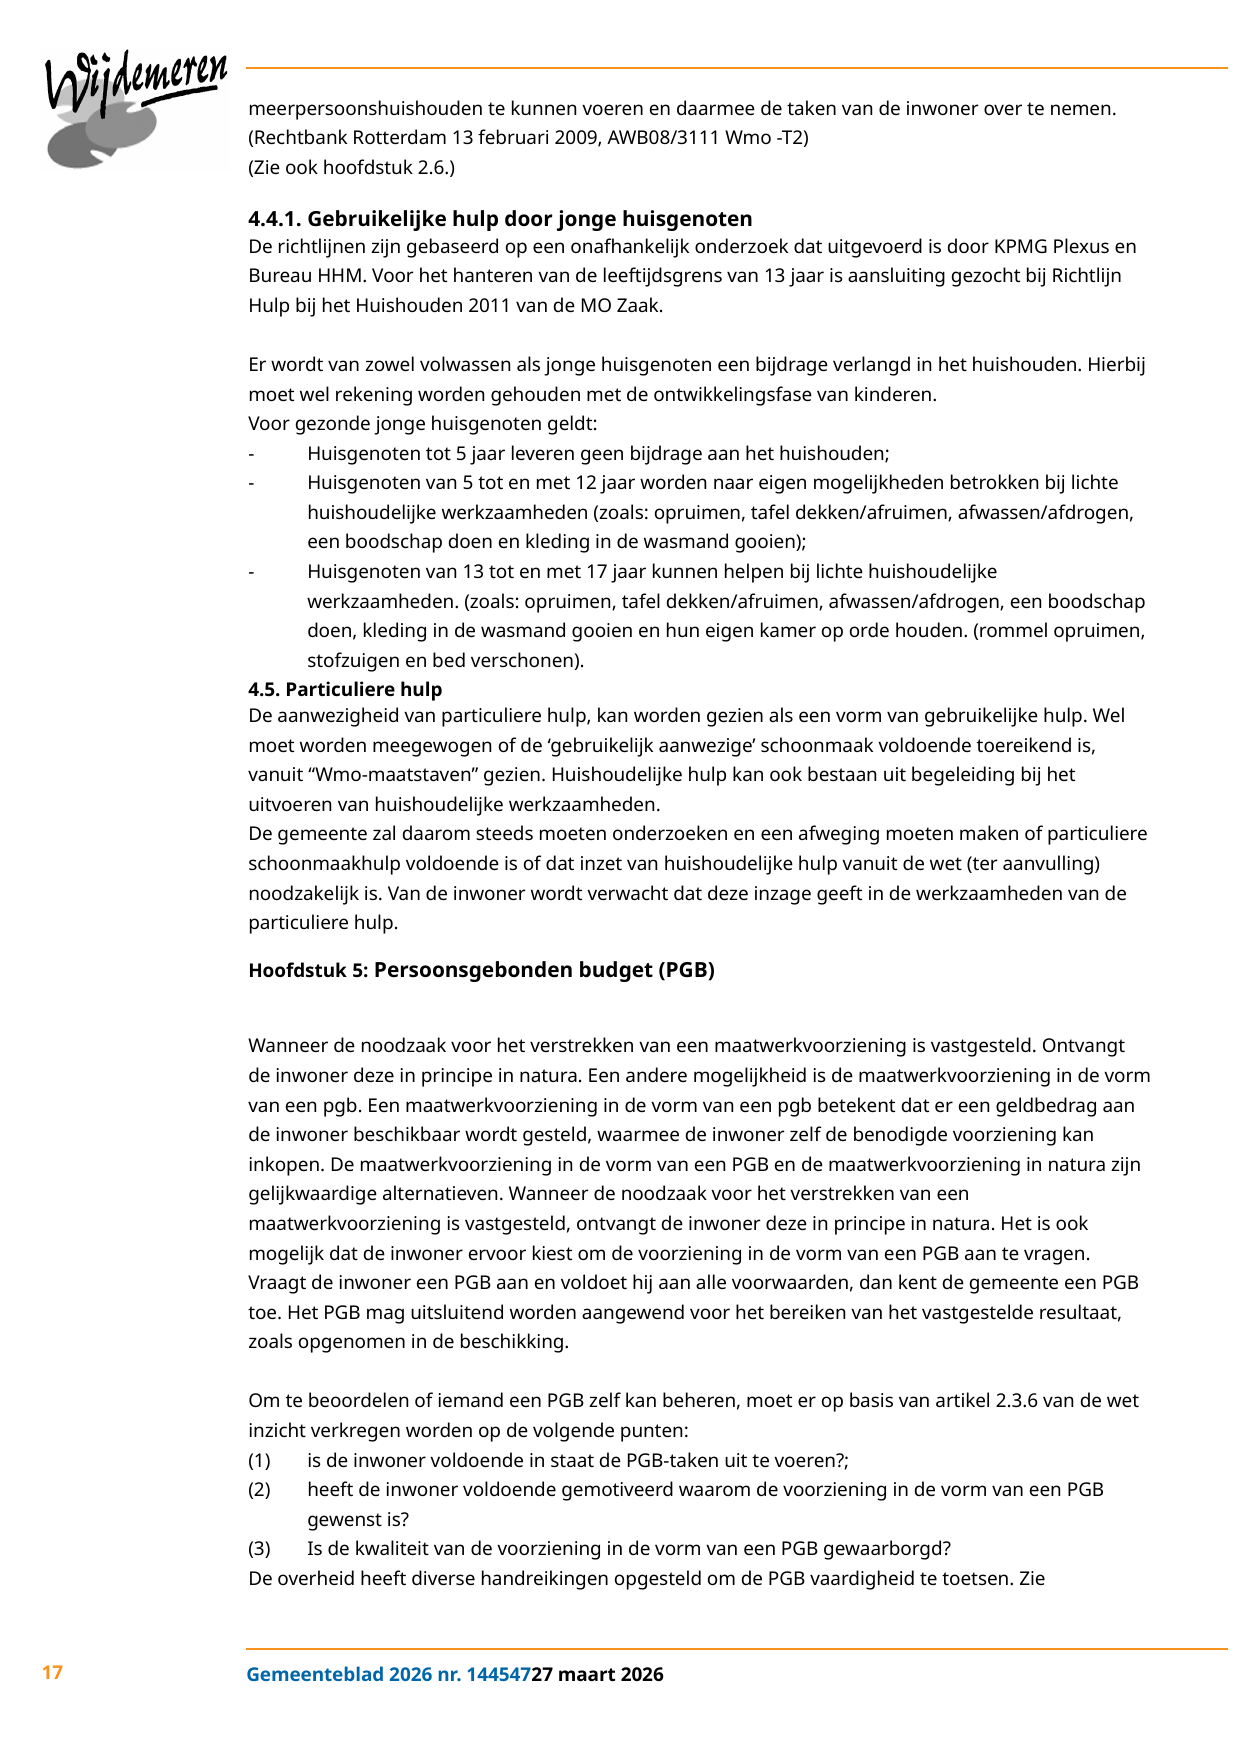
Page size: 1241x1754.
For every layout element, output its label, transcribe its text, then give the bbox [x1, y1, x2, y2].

text Hoofdstuk 5: Persoonsgebonden budget (PGB) [248, 955, 1152, 983]
text 4.4.1. Gebruikelijke hulp door jonge huisgenoten [248, 204, 1152, 233]
text De gemeente zal daarom steeds moeten onderzoeken en een afweging moeten maken of particuliere schoonmaakhulp voldoende is of dat inzet van huishoudelijke hulp vanuit de wet (ter aanvulling) noodzakelijk is. Van de inwoner wordt verwacht dat deze inzage geeft in de werkzaamheden van de particuliere hulp. [248, 821, 1152, 935]
text (Zie ook hoofdstuk 2.6.) [248, 154, 1152, 180]
list is de inwoner voldoende in staat de PGB-taken uit te voeren?; [248, 1447, 1152, 1473]
list Huisgenoten tot 5 jaar leveren geen bijdrage aan het huishouden; [248, 440, 1152, 466]
list Huisgenoten van 13 tot en met 17 jaar kunnen helpen bij lichte huishoudelijke werkzaamheden. (zoals: opruimen, tafel dekken/afruimen, afwassen/afdrogen, een boodschap doen, kleding in de wasmand gooien en hun eigen kamer op orde houden. (rommel opruimen, stofzuigen en bed verschonen). [248, 558, 1152, 673]
picture [41, 47, 231, 172]
text De richtlijnen zijn gebaseerd op een onafhankelijk onderzoek dat uitgevoerd is door KPMG Plexus en Bureau HHM. Voor het hanteren van de leeftijdsgrens van 13 jaar is aansluiting gezocht bij Richtlijn Hulp bij het Huishouden 2011 van de MO Zaak. [248, 233, 1152, 318]
list Is de kwaliteit van de voorziening in de vorm van een PGB gewaarborgd? [248, 1536, 1152, 1561]
text De aanwezigheid van particuliere hulp, kan worden gezien als een vorm van gebruikelijke hulp. Wel moet worden meegewogen of de ‘gebruikelijk aanwezige’ schoonmaak voldoende toereikend is, vanuit “Wmo-maatstaven” gezien. Huishoudelijke hulp kan ook bestaan uit begeleiding bij het uitvoeren van huishoudelijke werkzaamheden. [248, 702, 1152, 817]
text De overheid heeft diverse handreikingen opgesteld om de PGB vaardigheid te toetsen. Zie [248, 1565, 1152, 1591]
list heeft de inwoner voldoende gemotiveerd waarom de voorziening in de vorm van een PGB gewenst is? [248, 1476, 1152, 1532]
text Er wordt van zowel volwassen als jonge huisgenoten een bijdrage verlangd in het huishouden. Hierbij moet wel rekening worden gehouden met de ontwikkelingsfase van kinderen. [248, 351, 1152, 406]
text meerpersoonshuishouden te kunnen voeren en daarmee de taken van de inwoner over te nemen. (Rechtbank Rotterdam 13 februari 2009, AWB08/3111 Wmo -T2) [248, 95, 1152, 150]
text Om te beoordelen of iemand een PGB zelf kan beheren, moet er op basis van artikel 2.3.6 van de wet inzicht verkregen worden op de volgende punten: [248, 1388, 1152, 1443]
text Voor gezonde jonge huisgenoten geldt: [248, 410, 1152, 436]
text 4.5. Particuliere hulp [248, 677, 1152, 702]
list Huisgenoten van 5 tot en met 12 jaar worden naar eigen mogelijkheden betrokken bij lichte huishoudelijke werkzaamheden (zoals: opruimen, tafel dekken/afruimen, afwassen/afdrogen, een boodschap doen en kleding in de wasmand gooien); [248, 469, 1152, 554]
text Wanneer de noodzaak voor het verstrekken van een maatwerkvoorziening is vastgesteld. Ontvangt de inwoner deze in principe in natura. Een andere mogelijkheid is de maatwerkvoorziening in de vorm van een pgb. Een maatwerkvoorziening in de vorm van een pgb betekent dat er een geldbedrag aan de inwoner beschikbaar wordt gesteld, waarmee de inwoner zelf de benodigde voorziening kan inkopen. De maatwerkvoorziening in de vorm van een PGB en de maatwerkvoorziening in natura zijn gelijkwaardige alternatieven. Wanneer de noodzaak voor het verstrekken van een maatwerkvoorziening is vastgesteld, ontvangt de inwoner deze in principe in natura. Het is ook mogelijk dat de inwoner ervoor kiest om de voorziening in de vorm van een PGB aan te vragen. Vraagt de inwoner een PGB aan en voldoet hij aan alle voorwaarden, dan kent de gemeente een PGB toe. Het PGB mag uitsluitend worden aangewend voor het bereiken van het vastgestelde resultaat, zoals opgenomen in de beschikking. [248, 1033, 1152, 1354]
